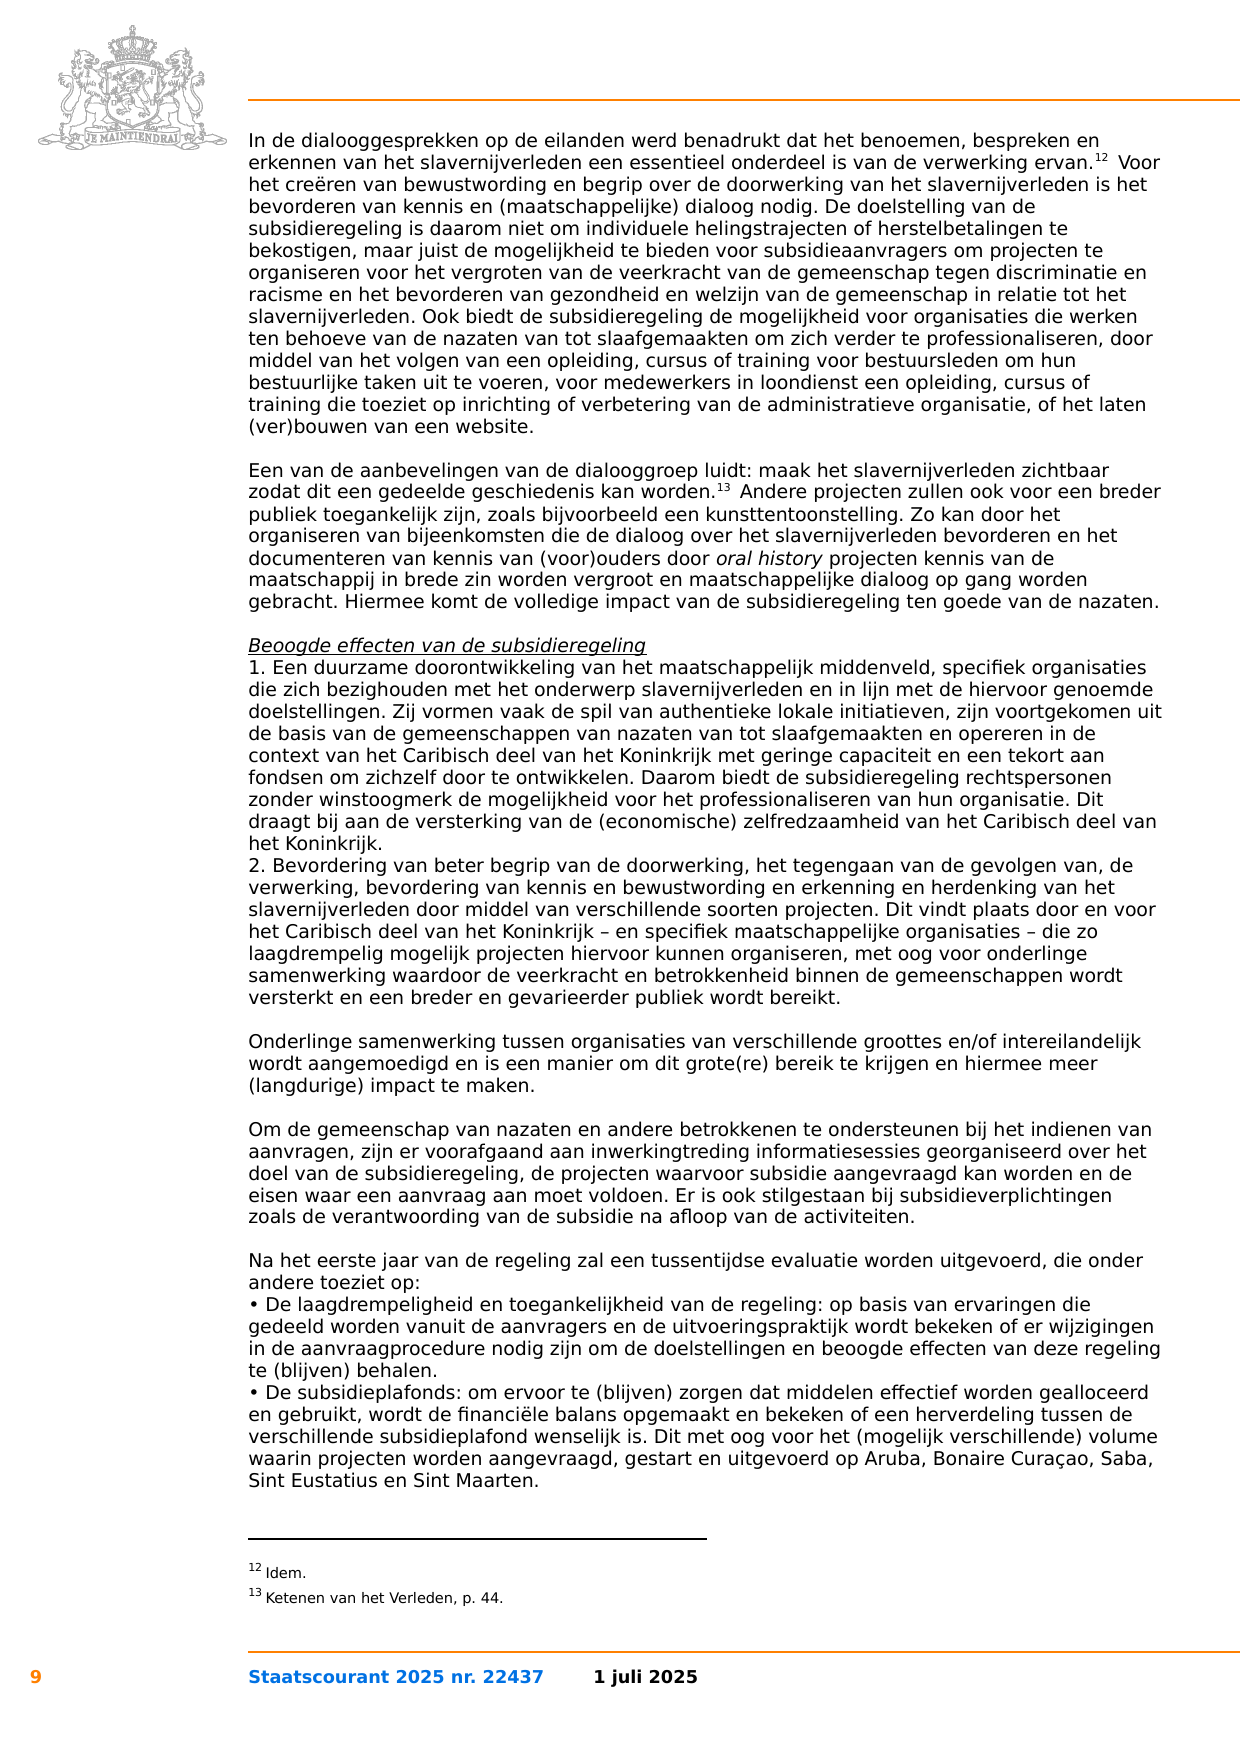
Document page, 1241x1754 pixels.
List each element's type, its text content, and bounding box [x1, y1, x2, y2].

text In de dialooggesprekken op de eilanden werd benadrukt dat het benoemen, bespreken en erkennen van het slavernijverleden een essentieel onderdeel is van de verwerking ervan. Voor het creëren van bewustwording en begrip over de doorwerking van het slavernijverleden is het bevorderen van kennis en (maatschappelijke) dialoog nodig. De doelstelling van de subsidieregeling is daarom niet om individuele helingstrajecten of herstelbetalingen te bekostigen, maar juist de mogelijkheid te bieden voor subsidieaanvragers om projecten te organiseren voor het vergroten van de veerkracht van de gemeenschap tegen discriminatie en racisme en het bevorderen van gezondheid en welzijn van de gemeenschap in relatie tot het slavernijverleden. Ook biedt de subsidieregeling de mogelijkheid voor organisaties die werken ten behoeve van de nazaten van tot slaafgemaakten om zich verder te professionaliseren, door middel van het volgen van een opleiding, cursus of training voor bestuursleden om hun bestuurlijke taken uit te voeren, voor medewerkers in loondienst een opleiding, cursus of training die toeziet op inrichting of verbetering van de administratieve organisatie, of het laten (ver)bouwen van een website. [248, 130, 1163, 438]
text 1. Een duurzame doorontwikkeling van het maatschappelijk middenveld, specifiek organisaties die zich bezighouden met het onderwerp slavernijverleden en in lijn met de hiervoor genoemde doelstellingen. Zij vormen vaak de spil van authentieke lokale initiatieven, zijn voortgekomen uit de basis van de gemeenschappen van nazaten van tot slaafgemaakten en opereren in de context van het Caribisch deel van het Koninkrijk met geringe capaciteit en een tekort aan fondsen om zichzelf door te ontwikkelen. Daarom biedt de subsidieregeling rechtspersonen zonder winstoogmerk de mogelijkheid voor het professionaliseren van hun organisatie. Dit draagt bij aan de versterking van de (economische) zelfredzaamheid van het Caribisch deel van het Koninkrijk. [248, 657, 1163, 855]
text Idem. [248, 1561, 1163, 1583]
text 2. Bevordering van beter begrip van de doorwerking, het tegengaan van de gevolgen van, de verwerking, bevordering van kennis en bewustwording en erkenning en herdenking van het slavernijverleden door middel van verschillende soorten projecten. Dit vindt plaats door en voor het Caribisch deel van het Koninkrijk – en specifiek maatschappelijke organisaties – die zo laagdrempelig mogelijk projecten hiervoor kunnen organiseren, met oog voor onderlinge samenwerking waardoor de veerkracht en betrokkenheid binnen de gemeenschappen wordt versterkt en een breder en gevarieerder publiek wordt bereikt. [248, 855, 1163, 1009]
picture [38, 25, 227, 150]
text Een van de aanbevelingen van de dialooggroep luidt: maak het slavernijverleden zichtbaar zodat dit een gedeelde geschiedenis kan worden. Andere projecten zullen ook voor een breder publiek toegankelijk zijn, zoals bijvoorbeeld een kunsttentoonstelling. Zo kan door het organiseren van bijeenkomsten die de dialoog over het slavernijverleden bevorderen en het documenteren van kennis van (voor)ouders door oral history projecten kennis van de maatschappij in brede zin worden vergroot en maatschappelijke dialoog op gang worden gebracht. Hiermee komt de volledige impact van de subsidieregeling ten goede van de nazaten. [248, 459, 1163, 613]
text • De laagdrempeligheid en toegankelijkheid van de regeling: op basis van ervaringen die gedeeld worden vanuit de aanvragers en de uitvoeringspraktijk wordt bekeken of er wijzigingen in de aanvraagprocedure nodig zijn om de doelstellingen en beoogde effecten van deze regeling te (blijven) behalen. [248, 1294, 1163, 1382]
text Onderlinge samenwerking tussen organisaties van verschillende groottes en/of intereilandelijk wordt aangemoedigd en is een manier om dit grote(re) bereik te krijgen en hiermee meer (langdurige) impact te maken. [248, 1031, 1163, 1097]
text Ketenen van het Verleden, p. 44. [248, 1586, 1163, 1608]
text Om de gemeenschap van nazaten en andere betrokkenen te ondersteunen bij het indienen van aanvragen, zijn er voorafgaand aan inwerkingtreding informatiesessies georganiseerd over het doel van de subsidieregeling, de projecten waarvoor subsidie aangevraagd kan worden en de eisen waar een aanvraag aan moet voldoen. Er is ook stilgestaan bij subsidieverplichtingen zoals de verantwoording van de subsidie na afloop van de activiteiten. [248, 1118, 1163, 1228]
text • De subsidieplafonds: om ervoor te (blijven) zorgen dat middelen effectief worden gealloceerd en gebruikt, wordt de financiële balans opgemaakt en bekeken of een herverdeling tussen de verschillende subsidieplafond wenselijk is. Dit met oog voor het (mogelijk verschillende) volume waarin projecten worden aangevraagd, gestart en uitgevoerd op Aruba, Bonaire Curaçao, Saba, Sint Eustatius en Sint Maarten. [248, 1382, 1163, 1492]
text Na het eerste jaar van de regeling zal een tussentijdse evaluatie worden uitgevoerd, die onder andere toeziet op: [248, 1250, 1163, 1294]
subtitle Beoogde effecten van de subsidieregeling [248, 635, 1163, 657]
